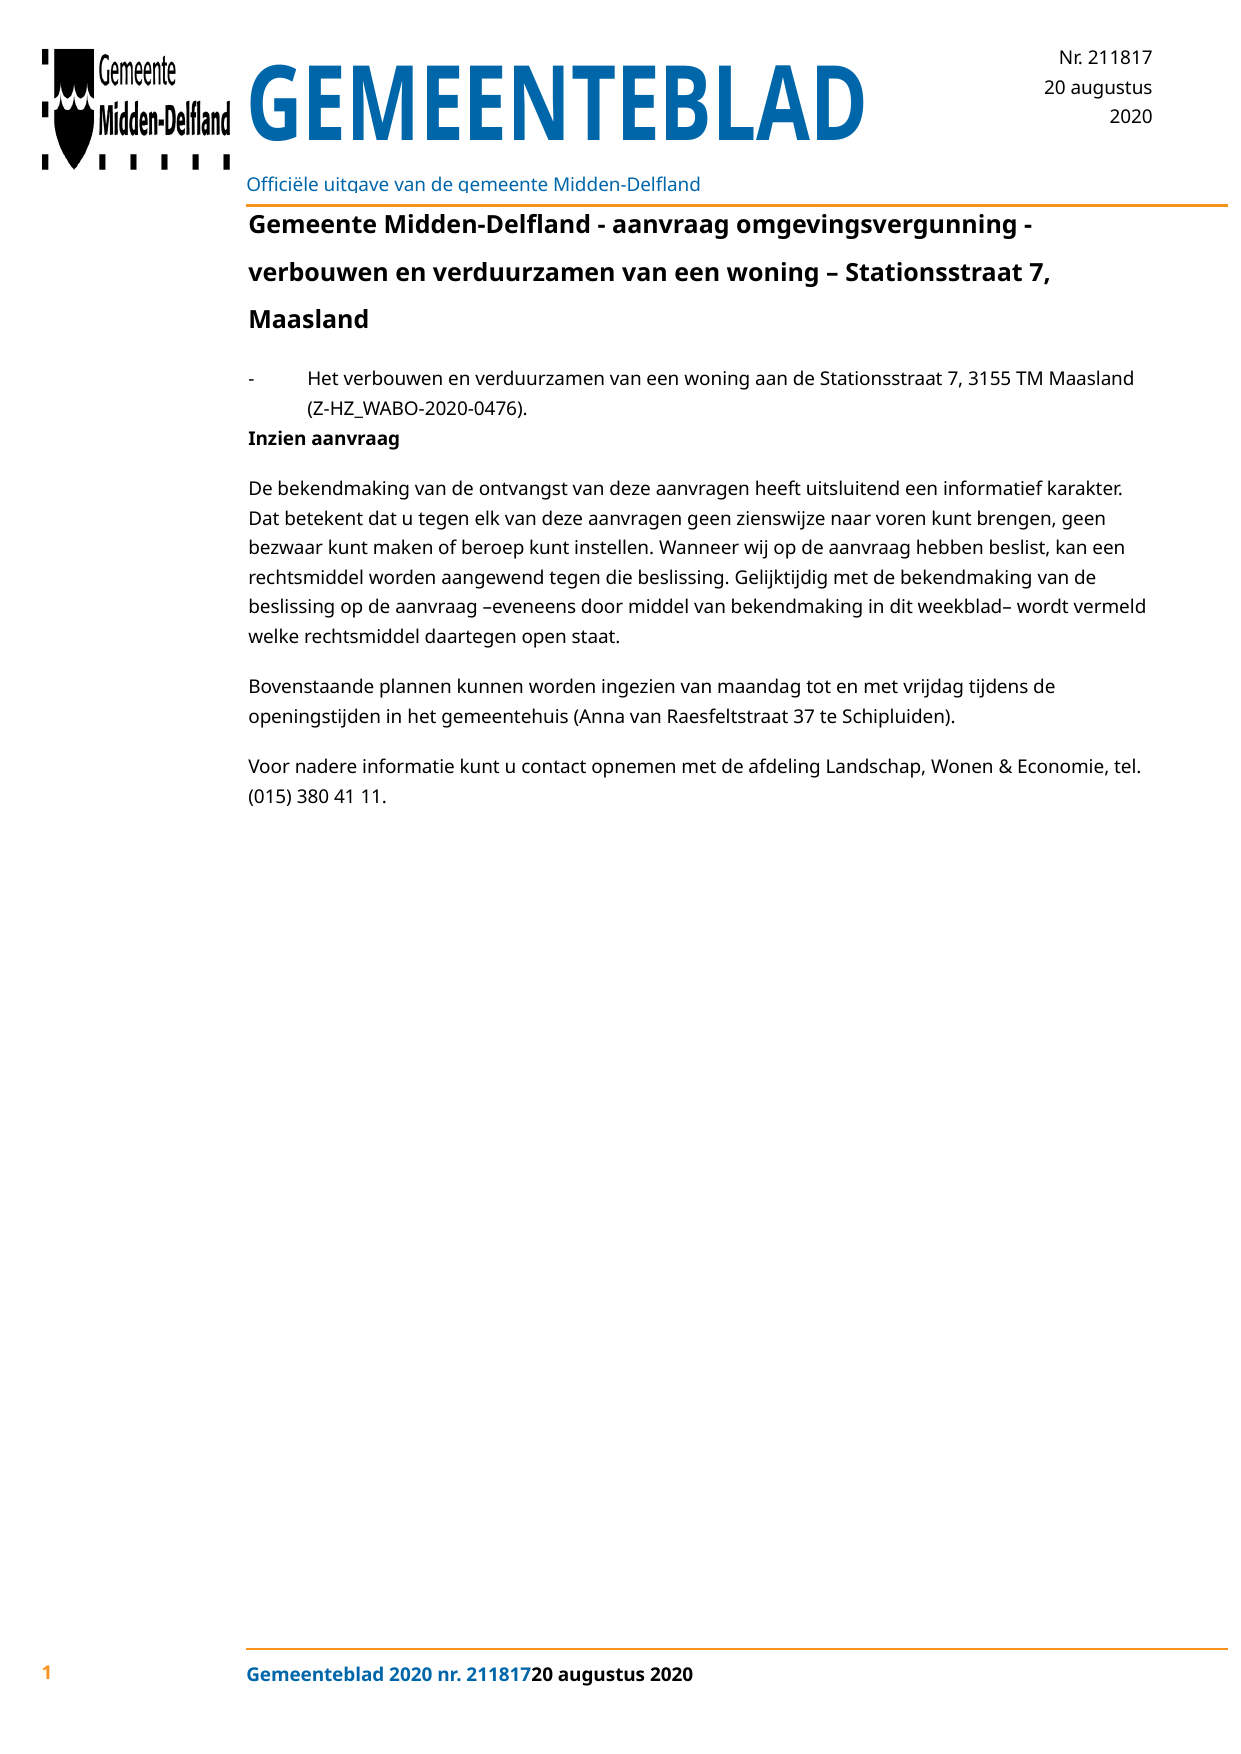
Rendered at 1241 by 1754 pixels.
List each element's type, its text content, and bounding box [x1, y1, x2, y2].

text Inzien aanvraag [248, 425, 1152, 450]
text Gemeente Midden-Delfland - aanvraag omgevingsvergunning - verbouwen en verduurzamen van een woning – Stationsstraat 7, Maasland [248, 207, 1152, 336]
text Voor nadere informatie kunt u contact opnemen met de afdeling Landschap, Wonen & Economie, tel. (015) 380 41 11. [248, 753, 1152, 809]
text Bovenstaande plannen kunnen worden ingezien van maandag tot en met vrijdag tijdens de openingstijden in het gemeentehuis (Anna van Raesfeltstraat 37 te Schipluiden). [248, 673, 1152, 729]
list Het verbouwen en verduurzamen van een woning aan de Stationsstraat 7, 3155 TM Maasland (Z-HZ_WABO-2020-0476). [248, 366, 1152, 421]
picture [41, 47, 231, 172]
text De bekendmaking van de ontvangst van deze aanvragen heeft uitsluitend een informatief karakter. Dat betekent dat u tegen elk van deze aanvragen geen zienswijze naar voren kunt brengen, geen bezwaar kunt maken of beroep kunt instellen. Wanneer wij op de aanvraag hebben beslist, kan een rechtsmiddel worden aangewend tegen die beslissing. Gelijktijdig met de bekendmaking van de beslissing op de aanvraag –eveneens door middel van bekendmaking in dit weekblad– wordt vermeld welke rechtsmiddel daartegen open staat. [248, 475, 1152, 649]
